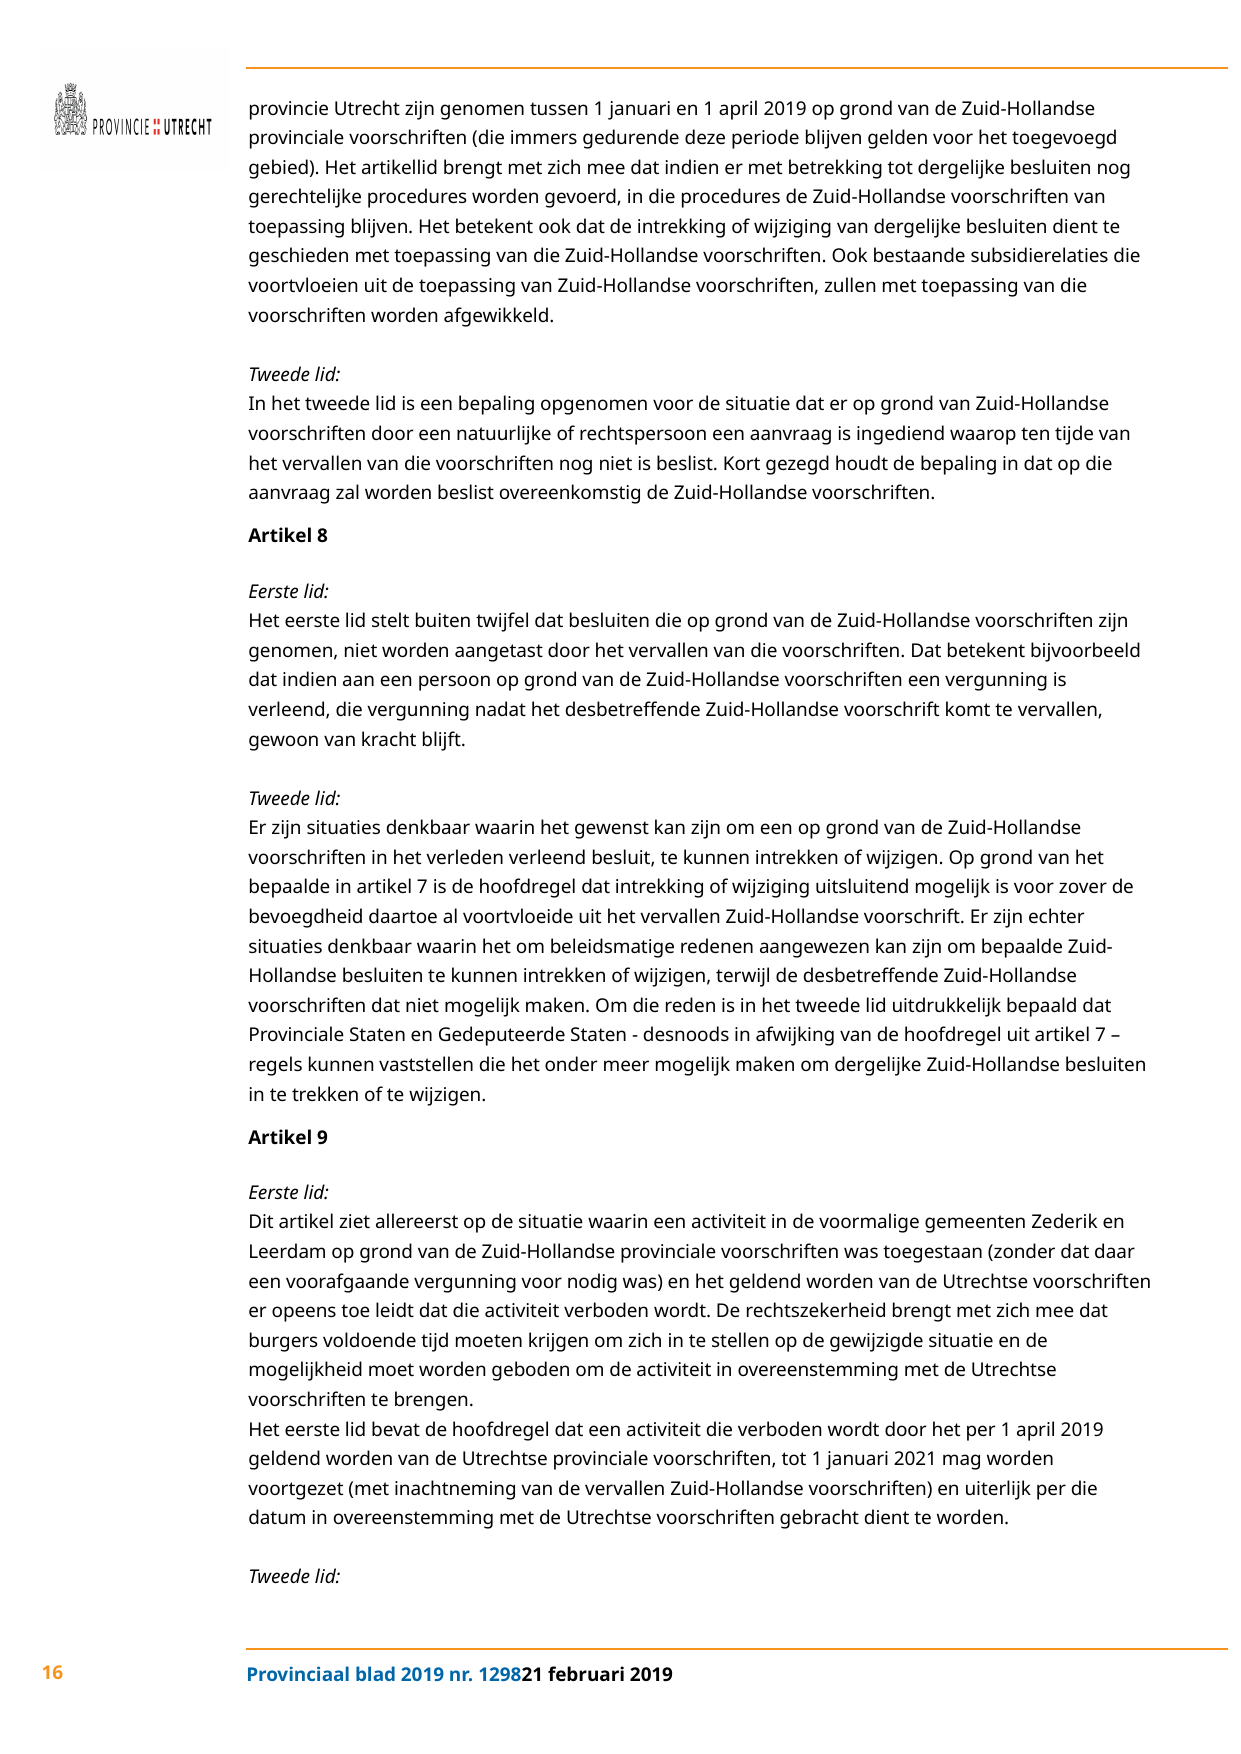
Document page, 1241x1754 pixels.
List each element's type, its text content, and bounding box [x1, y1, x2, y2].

text Eerste lid: [248, 578, 1152, 603]
text Het eerste lid stelt buiten twijfel dat besluiten die op grond van de Zuid-Hollandse voorschriften zijn genomen, niet worden aangetast door het vervallen van die voorschriften. Dat betekent bijvoorbeeld dat indien aan een persoon op grond van de Zuid-Hollandse voorschriften een vergunning is verleend, die vergunning nadat het desbetreffende Zuid-Hollandse voorschrift komt te vervallen, gewoon van kracht blijft. [248, 607, 1152, 751]
text Dit artikel ziet allereerst op de situatie waarin een activiteit in de voormalige gemeenten Zederik en Leerdam op grond van de Zuid-Hollandse provinciale voorschriften was toegestaan (zonder dat daar een voorafgaande vergunning voor nodig was) en het geldend worden van de Utrechtse voorschriften er opeens toe leidt dat die activiteit verboden wordt. De rechtszekerheid brengt met zich mee dat burgers voldoende tijd moeten krijgen om zich in te stellen op de gewijzigde situatie en de mogelijkheid moet worden geboden om de activiteit in overeenstemming met de Utrechtse voorschriften te brengen. [248, 1209, 1152, 1412]
text Artikel 8 [248, 522, 1152, 548]
text Eerste lid: [248, 1179, 1152, 1205]
text Het eerste lid bevat de hoofdregel dat een activiteit die verboden wordt door het per 1 april 2019 geldend worden van de Utrechtse provinciale voorschriften, tot 1 januari 2021 mag worden voortgezet (met inachtneming van de vervallen Zuid-Hollandse voorschriften) en uiterlijk per die datum in overeenstemming met de Utrechtse voorschriften gebracht dient te worden. [248, 1416, 1152, 1530]
text Artikel 9 [248, 1124, 1152, 1149]
text provincie Utrecht zijn genomen tussen 1 januari en 1 april 2019 op grond van de Zuid-Hollandse provinciale voorschriften (die immers gedurende deze periode blijven gelden voor het toegevoegd gebied). Het artikellid brengt met zich mee dat indien er met betrekking tot dergelijke besluiten nog gerechtelijke procedures worden gevoerd, in die procedures de Zuid-Hollandse voorschriften van toepassing blijven. Het betekent ook dat de intrekking of wijziging van dergelijke besluiten dient te geschieden met toepassing van die Zuid-Hollandse voorschriften. Ook bestaande subsidierelaties die voortvloeien uit de toepassing van Zuid-Hollandse voorschriften, zullen met toepassing van die voorschriften worden afgewikkeld. [248, 95, 1152, 328]
text Tweede lid: [248, 361, 1152, 387]
picture [41, 47, 231, 172]
text Er zijn situaties denkbaar waarin het gewenst kan zijn om een op grond van de Zuid-Hollandse voorschriften in het verleden verleend besluit, te kunnen intrekken of wijzigen. Op grond van het bepaalde in artikel 7 is de hoofdregel dat intrekking of wijziging uitsluitend mogelijk is voor zover de bevoegdheid daartoe al voortvloeide uit het vervallen Zuid-Hollandse voorschrift. Er zijn echter situaties denkbaar waarin het om beleidsmatige redenen aangewezen kan zijn om bepaalde Zuid-Hollandse besluiten te kunnen intrekken of wijzigen, terwijl de desbetreffende Zuid-Hollandse voorschriften dat niet mogelijk maken. Om die reden is in het tweede lid uitdrukkelijk bepaald dat Provinciale Staten en Gedeputeerde Staten - desnoods in afwijking van de hoofdregel uit artikel 7 – regels kunnen vaststellen die het onder meer mogelijk maken om dergelijke Zuid-Hollandse besluiten in te trekken of te wijzigen. [248, 814, 1152, 1106]
text In het tweede lid is een bepaling opgenomen voor de situatie dat er op grond van Zuid-Hollandse voorschriften door een natuurlijke of rechtspersoon een aanvraag is ingediend waarop ten tijde van het vervallen van die voorschriften nog niet is beslist. Kort gezegd houdt de bepaling in dat op die aanvraag zal worden beslist overeenkomstig de Zuid-Hollandse voorschriften. [248, 391, 1152, 505]
text Tweede lid: [248, 785, 1152, 811]
text Tweede lid: [248, 1564, 1152, 1589]
